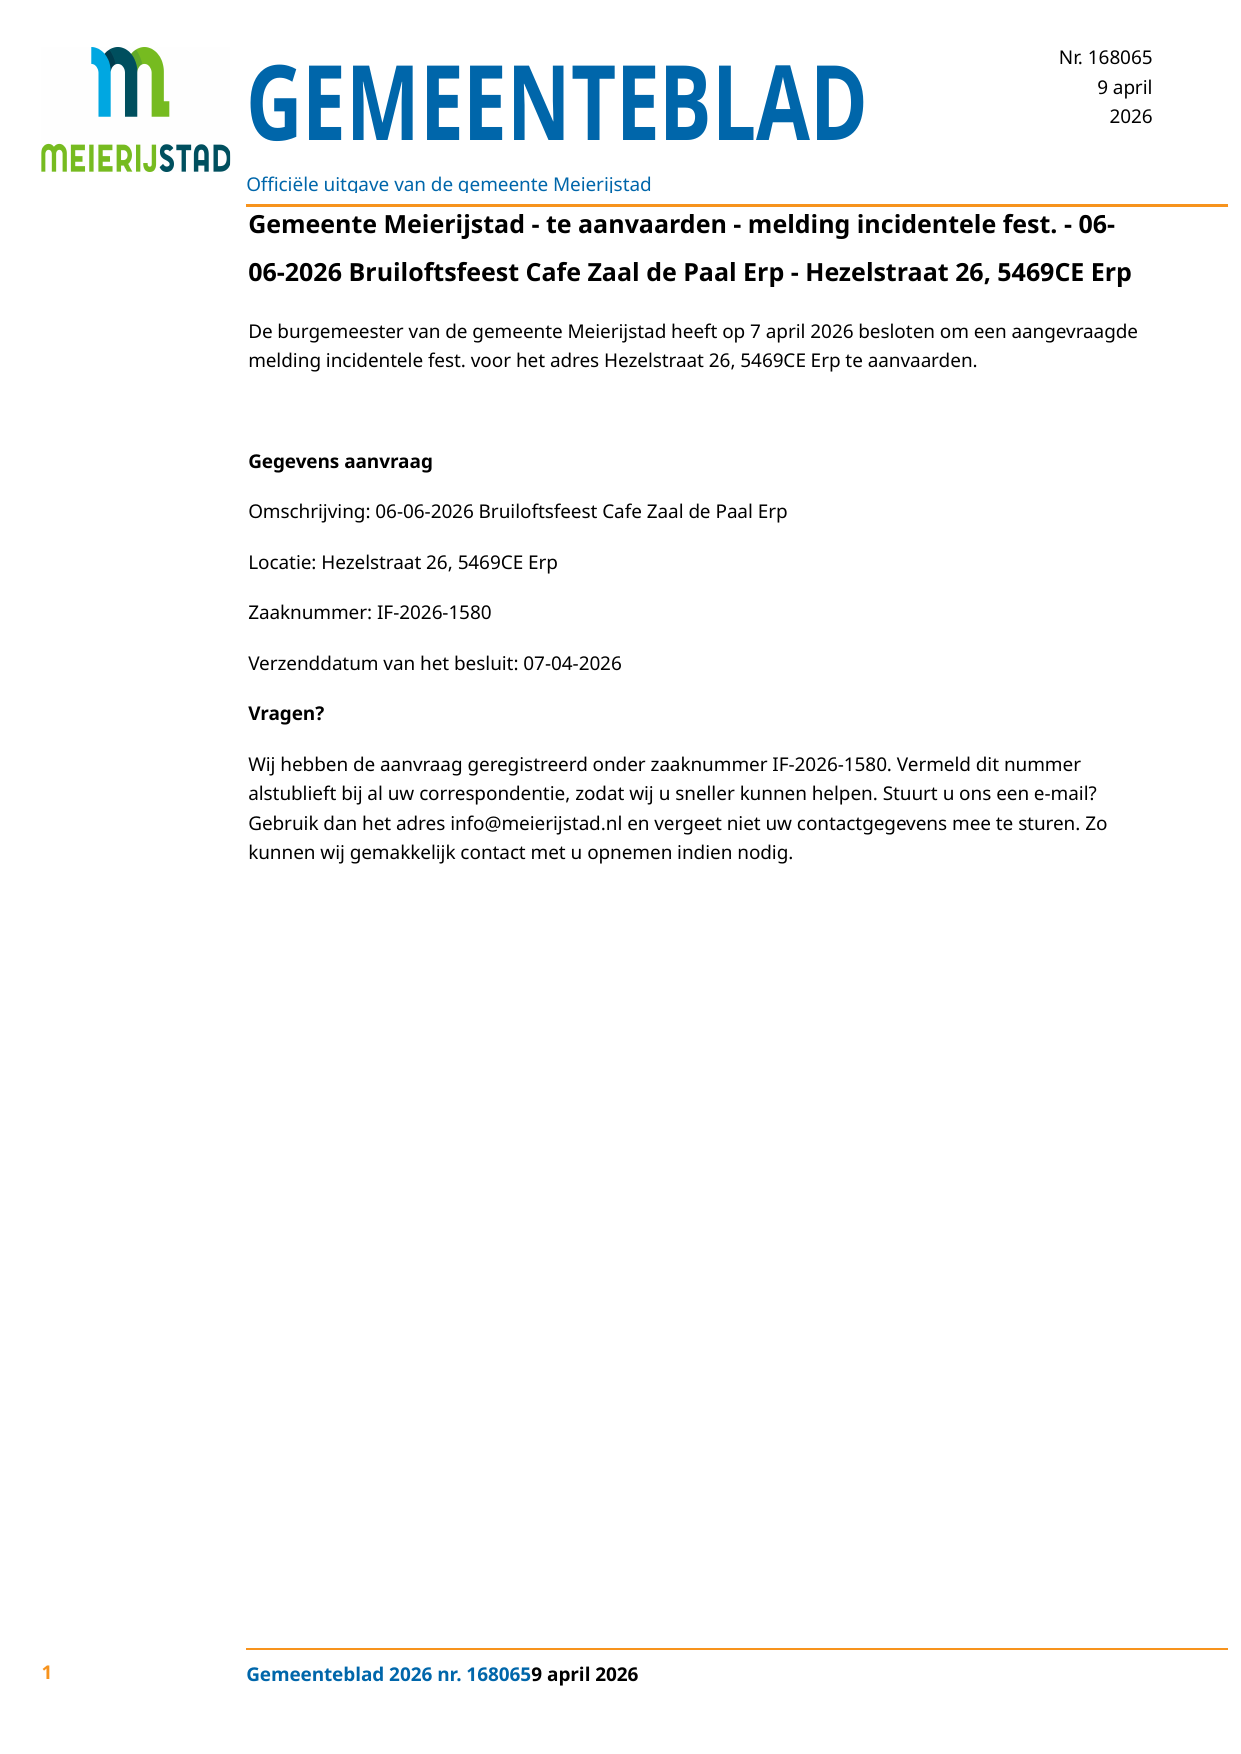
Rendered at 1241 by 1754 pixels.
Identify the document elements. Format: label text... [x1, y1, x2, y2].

text Zaaknummer: IF-2026-1580 [248, 599, 1152, 625]
text Omschrijving: 06-06-2026 Bruiloftsfeest Cafe Zaal de Paal Erp [248, 499, 1152, 524]
text Verzenddatum van het besluit: 07-04-2026 [248, 650, 1152, 676]
text Gegevens aanvraag [248, 448, 1152, 474]
picture [41, 47, 231, 172]
text Gemeente Meierijstad - te aanvaarden - melding incidentele fest. - 06-06-2026 Bruiloftsfeest Cafe Zaal de Paal Erp - Hezelstraat 26, 5469CE Erp [248, 207, 1152, 288]
text De burgemeester van de gemeente Meierijstad heeft op 7 april 2026 besloten om een aangevraagde melding incidentele fest. voor het adres Hezelstraat 26, 5469CE Erp te aanvaarden. [248, 318, 1152, 373]
text Locatie: Hezelstraat 26, 5469CE Erp [248, 549, 1152, 575]
text Vragen? [248, 700, 1152, 726]
text Wij hebben de aanvraag geregistreerd onder zaaknummer IF-2026-1580. Vermeld dit nummer alstublieft bij al uw correspondentie, zodat wij u sneller kunnen helpen. Stuurt u ons een e-mail? Gebruik dan het adres info@meierijstad.nl en vergeet niet uw contactgegevens mee te sturen. Zo kunnen wij gemakkelijk contact met u opnemen indien nodig. [248, 751, 1152, 865]
